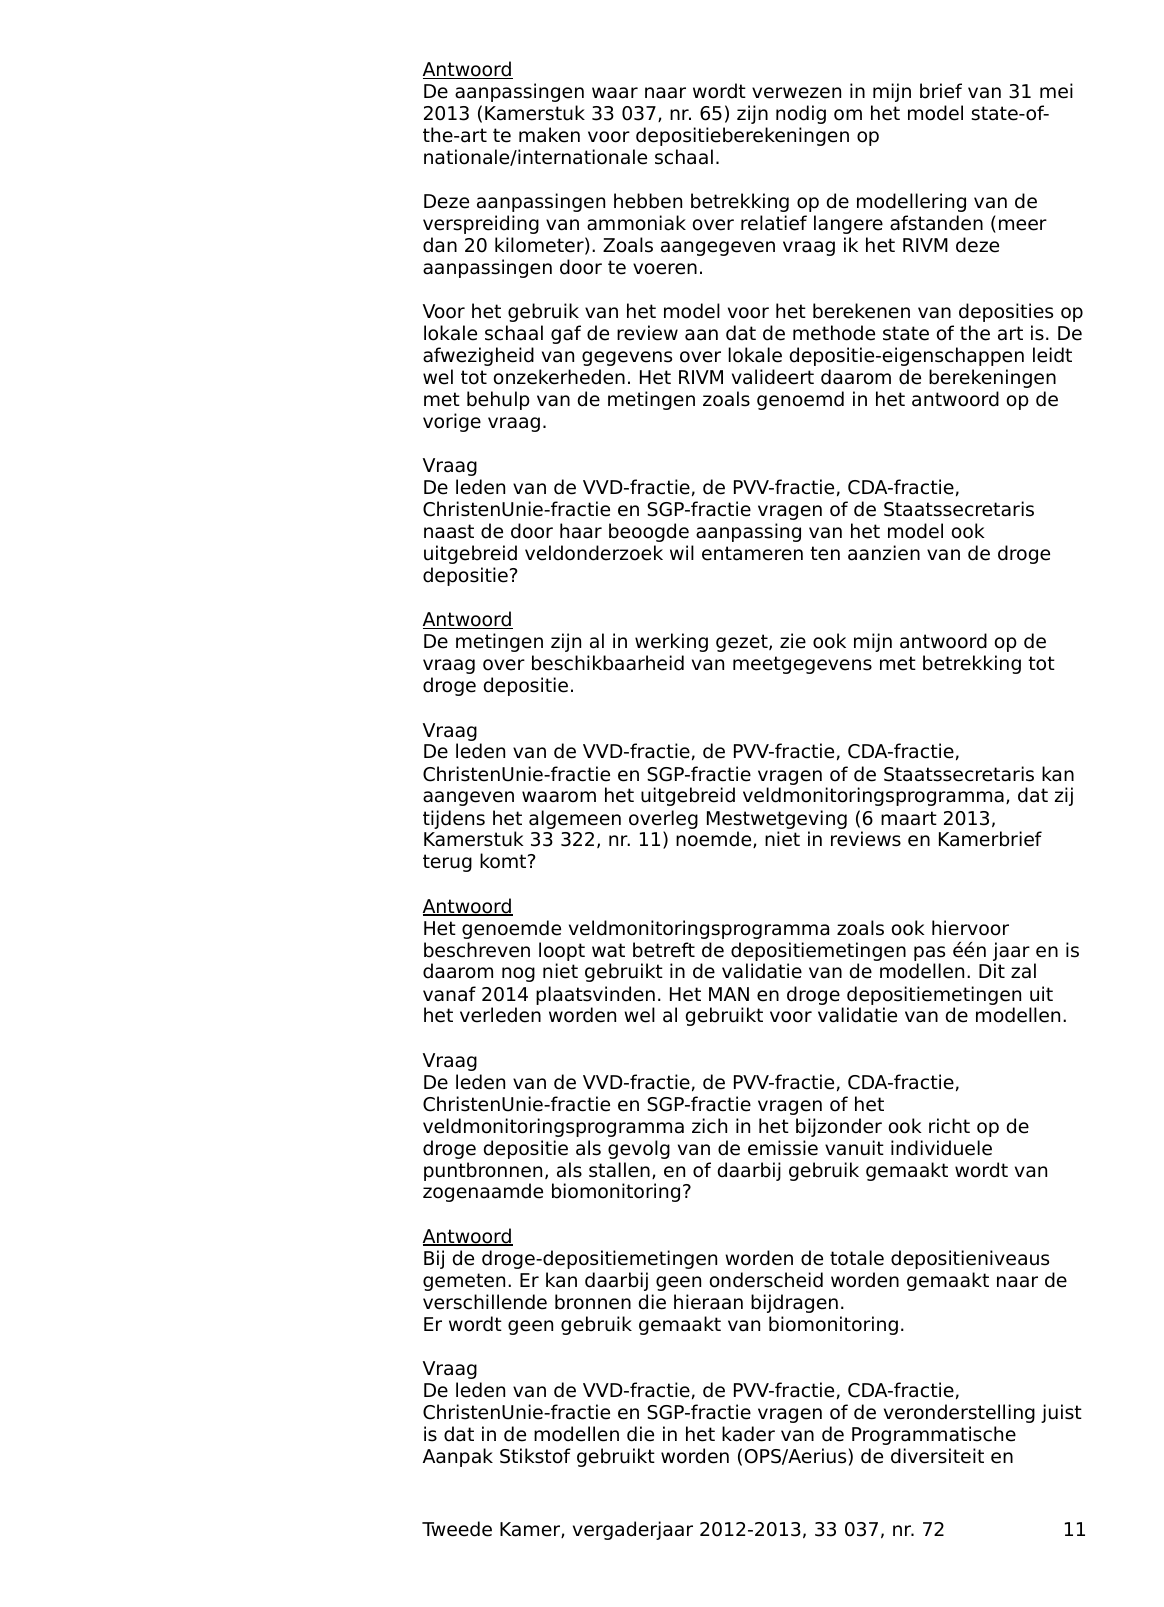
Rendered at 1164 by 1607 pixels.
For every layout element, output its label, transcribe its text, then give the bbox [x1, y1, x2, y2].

text Vraag [422, 1049, 1087, 1072]
text De leden van de VVD-fractie, de PVV-fractie, CDA-fractie, ChristenUnie-fractie en SGP-fractie vragen of de Staatssecretaris naast de door haar beoogde aanpassing van het model ook uitgebreid veldonderzoek wil entameren ten aanzien van de droge depositie? [422, 477, 1087, 587]
text Vraag [422, 455, 1087, 477]
text De metingen zijn al in werking gezet, zie ook mijn antwoord op de vraag over beschikbaarheid van meetgegevens met betrekking tot droge depositie. [422, 631, 1087, 697]
text Er wordt geen gebruik gemaakt van biomonitoring. [422, 1313, 1087, 1336]
text Voor het gebruik van het model voor het berekenen van deposities op lokale schaal gaf de review aan dat de methode state of the art is. De afwezigheid van gegevens over lokale depositie-eigenschappen leidt wel tot onzekerheden. Het RIVM valideert daarom de berekeningen met behulp van de metingen zoals genoemd in het antwoord op de vorige vraag. [422, 301, 1087, 433]
text Bij de droge-depositiemetingen worden de totale depositieniveaus gemeten. Er kan daarbij geen onderscheid worden gemaakt naar de verschillende bronnen die hieraan bijdragen. [422, 1248, 1087, 1313]
text De leden van de VVD-fractie, de PVV-fractie, CDA-fractie, ChristenUnie-fractie en SGP-fractie vragen of de veronderstelling juist is dat in de modellen die in het kader van de Programmatische Aanpak Stikstof gebruikt worden (OPS/Aerius) de diversiteit en [422, 1380, 1087, 1468]
text Antwoord [422, 1226, 1087, 1248]
text Antwoord [422, 896, 1087, 917]
text Antwoord [422, 59, 1087, 81]
text Vraag [422, 719, 1087, 741]
text Het genoemde veldmonitoringsprogramma zoals ook hiervoor beschreven loopt wat betreft de depositiemetingen pas één jaar en is daarom nog niet gebruikt in de validatie van de modellen. Dit zal vanaf 2014 plaatsvinden. Het MAN en droge depositiemetingen uit het verleden worden wel al gebruikt voor validatie van de modellen. [422, 917, 1087, 1027]
text Antwoord [422, 609, 1087, 631]
text Deze aanpassingen hebben betrekking op de modellering van de verspreiding van ammoniak over relatief langere afstanden (meer dan 20 kilometer). Zoals aangegeven vraag ik het RIVM deze aanpassingen door te voeren. [422, 191, 1087, 279]
text Vraag [422, 1358, 1087, 1380]
text De aanpassingen waar naar wordt verwezen in mijn brief van 31 mei 2013 (Kamerstuk 33 037, nr. 65) zijn nodig om het model state-of-the-art te maken voor depositieberekeningen op nationale/internationale schaal. [422, 81, 1087, 169]
text De leden van de VVD-fractie, de PVV-fractie, CDA-fractie, ChristenUnie-fractie en SGP-fractie vragen of de Staatssecretaris kan aangeven waarom het uitgebreid veldmonitoringsprogramma, dat zij tijdens het algemeen overleg Mestwetgeving (6 maart 2013, Kamerstuk 33 322, nr. 11) noemde, niet in reviews en Kamerbrief terug komt? [422, 741, 1087, 873]
text De leden van de VVD-fractie, de PVV-fractie, CDA-fractie, ChristenUnie-fractie en SGP-fractie vragen of het veldmonitoringsprogramma zich in het bijzonder ook richt op de droge depositie als gevolg van de emissie vanuit individuele puntbronnen, als stallen, en of daarbij gebruik gemaakt wordt van zogenaamde biomonitoring? [422, 1072, 1087, 1203]
